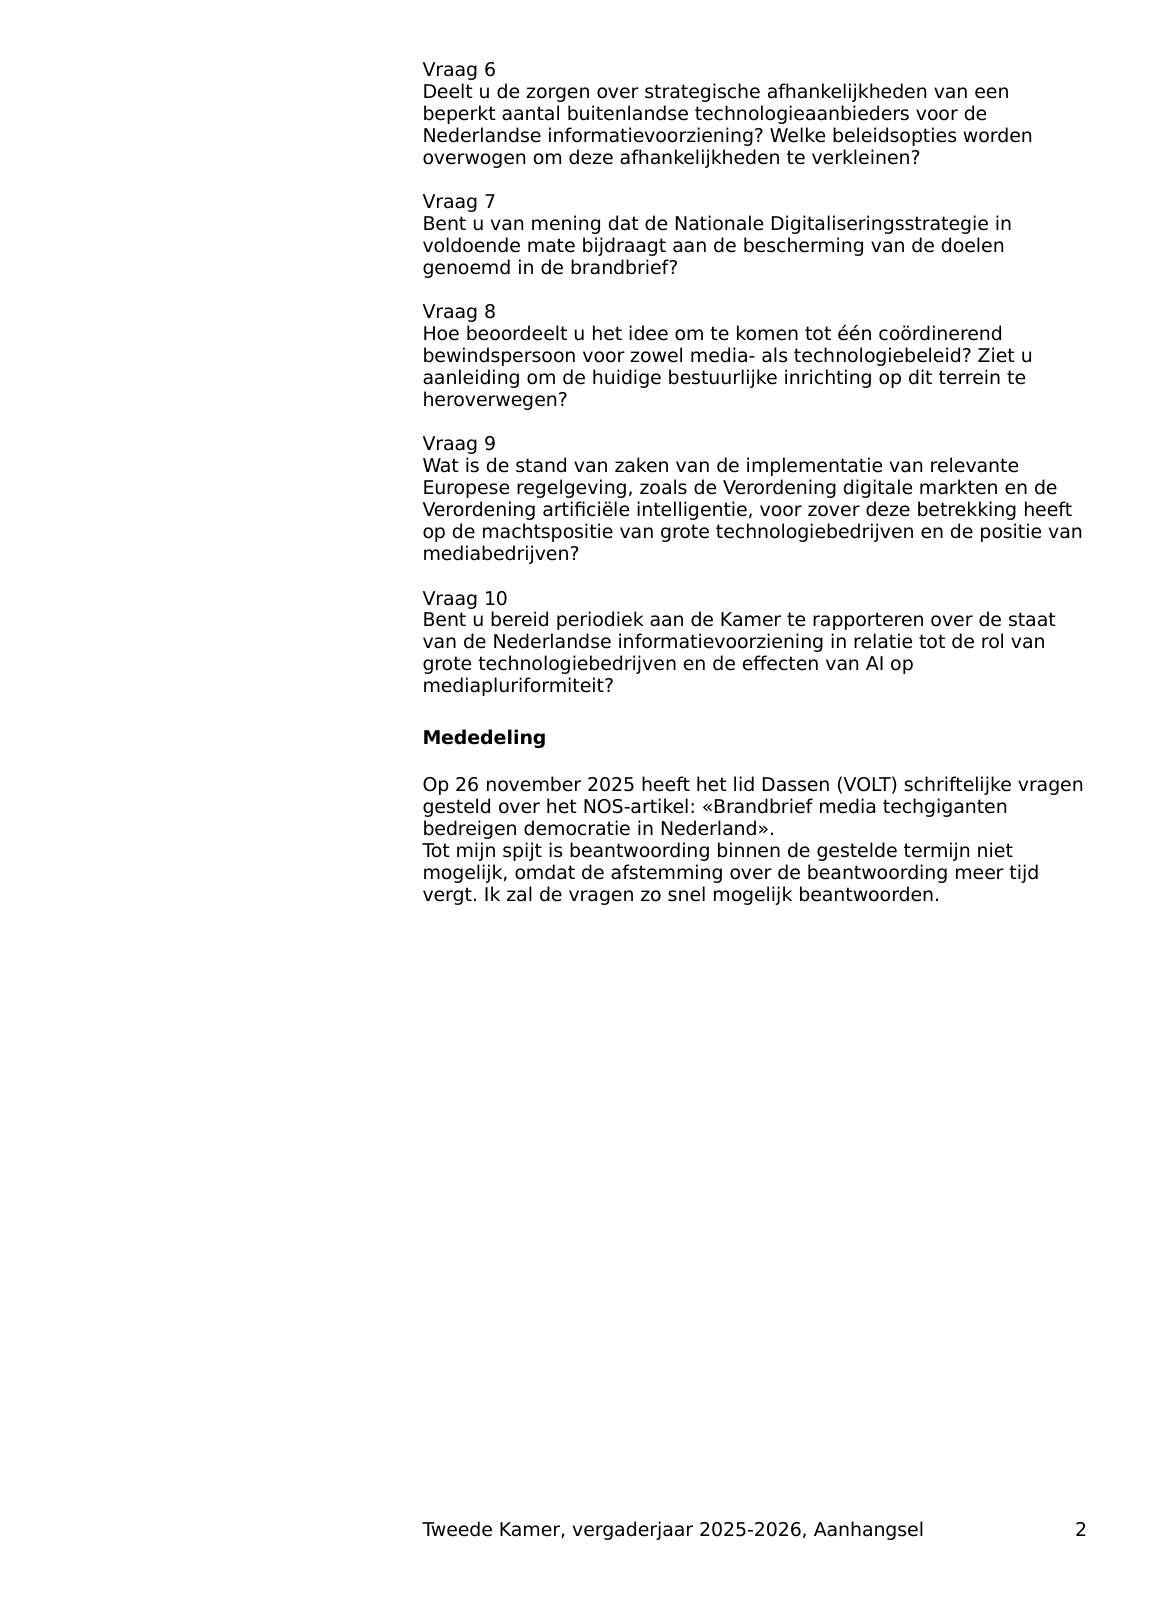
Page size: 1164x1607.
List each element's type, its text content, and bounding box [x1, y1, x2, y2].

text Vraag 8 [422, 301, 1087, 323]
subtitle Mededeling [422, 727, 1087, 749]
text Tot mijn spijt is beantwoording binnen de gestelde termijn niet mogelijk, omdat de afstemming over de beantwoording meer tijd vergt. Ik zal de vragen zo snel mogelijk beantwoorden. [422, 840, 1087, 906]
text Op 26 november 2025 heeft het lid Dassen (VOLT) schriftelijke vragen gesteld over het NOS-artikel: «Brandbrief media techgiganten bedreigen democratie in Nederland». [422, 774, 1087, 840]
text Deelt u de zorgen over strategische afhankelijkheden van een beperkt aantal buitenlandse technologieaanbieders voor de Nederlandse informatievoorziening? Welke beleidsopties worden overwogen om deze afhankelijkheden te verkleinen? [422, 81, 1087, 169]
text Vraag 7 [422, 191, 1087, 213]
text Wat is de stand van zaken van de implementatie van relevante Europese regelgeving, zoals de Verordening digitale markten en de Verordening artificiële intelligentie, voor zover deze betrekking heeft op de machtspositie van grote technologiebedrijven en de positie van mediabedrijven? [422, 455, 1087, 565]
text Vraag 10 [422, 587, 1087, 609]
text Bent u van mening dat de Nationale Digitaliseringsstrategie in voldoende mate bijdraagt aan de bescherming van de doelen genoemd in de brandbrief? [422, 213, 1087, 279]
text Vraag 9 [422, 433, 1087, 455]
text Bent u bereid periodiek aan de Kamer te rapporteren over de staat van de Nederlandse informatievoorziening in relatie tot de rol van grote technologiebedrijven en de effecten van AI op mediapluriformiteit? [422, 609, 1087, 697]
text Hoe beoordeelt u het idee om te komen tot één coördinerend bewindspersoon voor zowel media- als technologiebeleid? Ziet u aanleiding om de huidige bestuurlijke inrichting op dit terrein te heroverwegen? [422, 323, 1087, 411]
text Vraag 6 [422, 59, 1087, 81]
